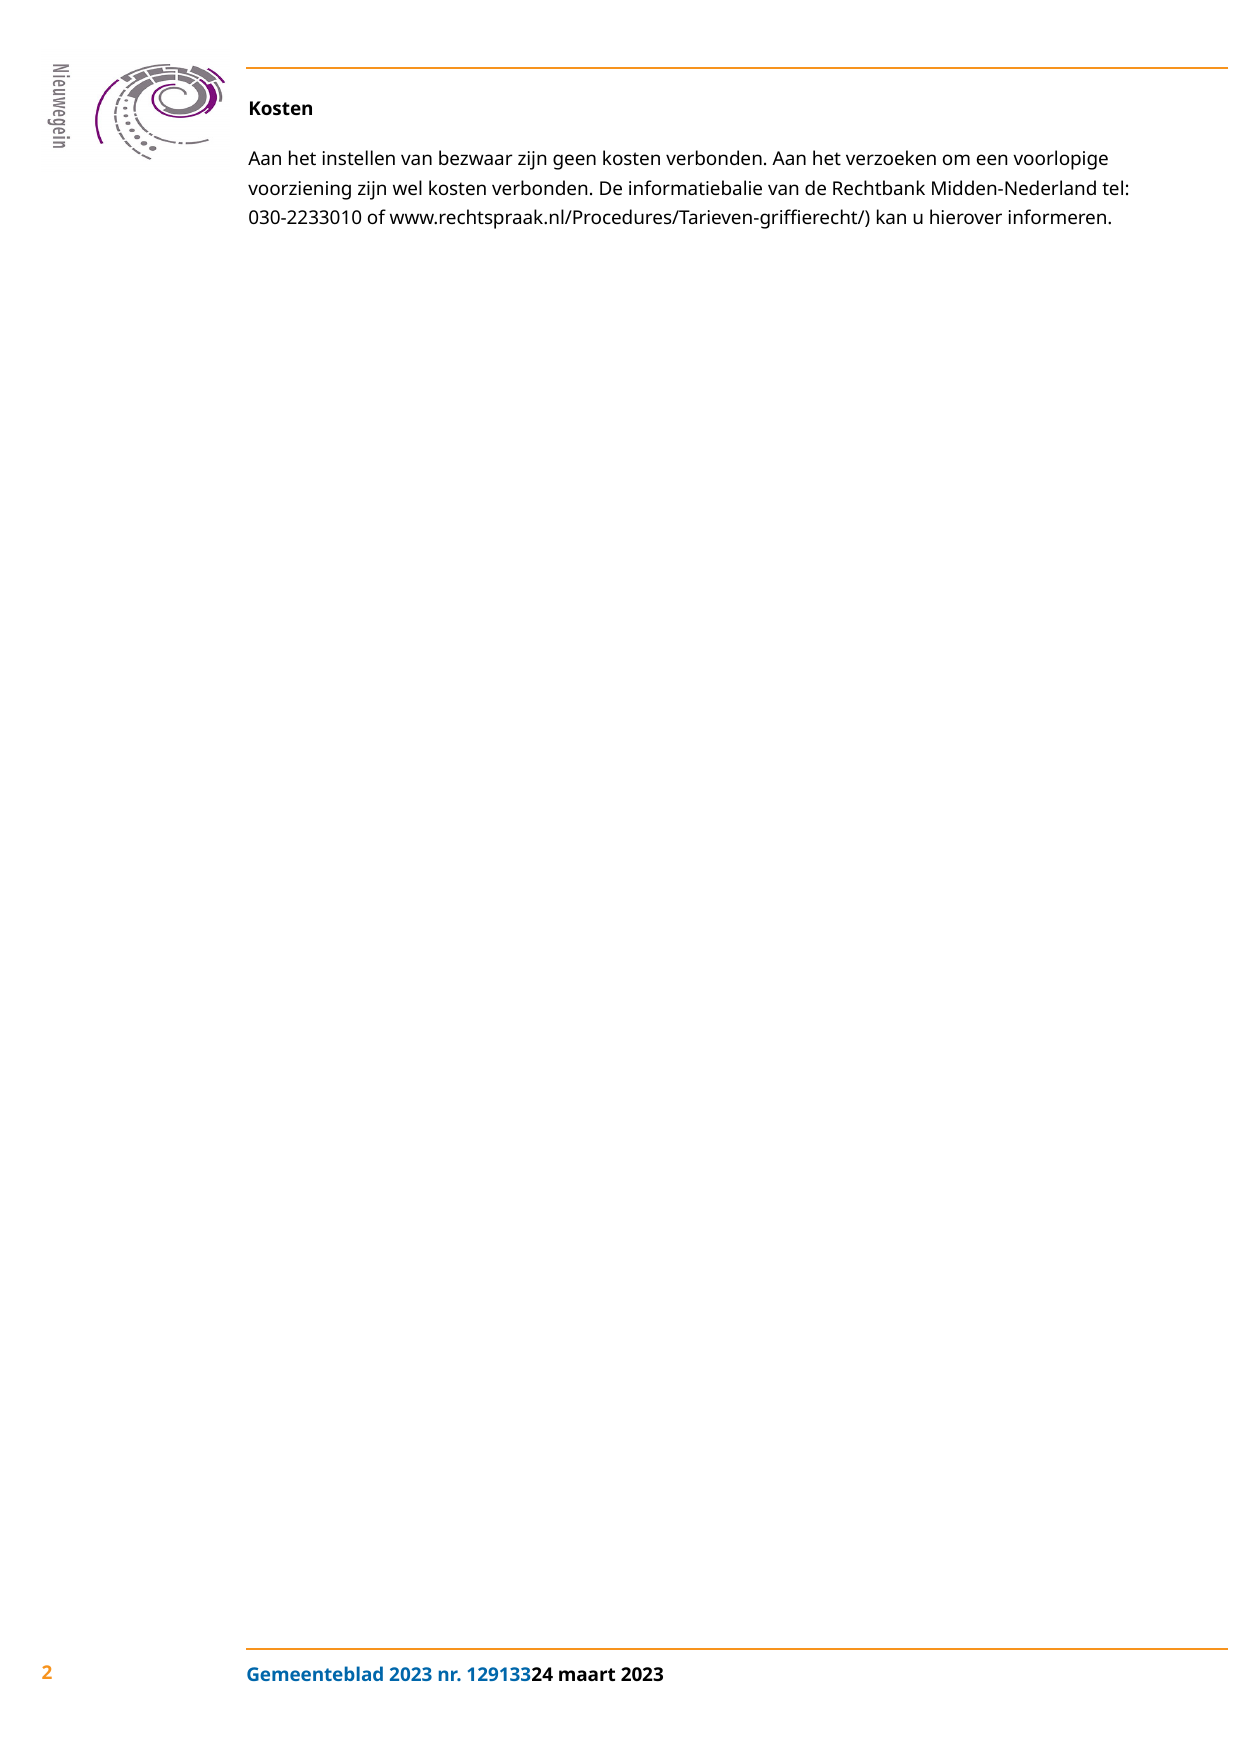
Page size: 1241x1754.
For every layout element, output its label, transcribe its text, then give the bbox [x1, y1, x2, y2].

picture [41, 47, 231, 172]
text Kosten [248, 95, 1152, 121]
text Aan het instellen van bezwaar zijn geen kosten verbonden. Aan het verzoeken om een voorlopige voorziening zijn wel kosten verbonden. De informatiebalie van de Rechtbank Midden-Nederland tel: 030-2233010 of www.rechtspraak.nl/Procedures/Tarieven-griffierecht/) kan u hierover informeren. [248, 145, 1152, 230]
